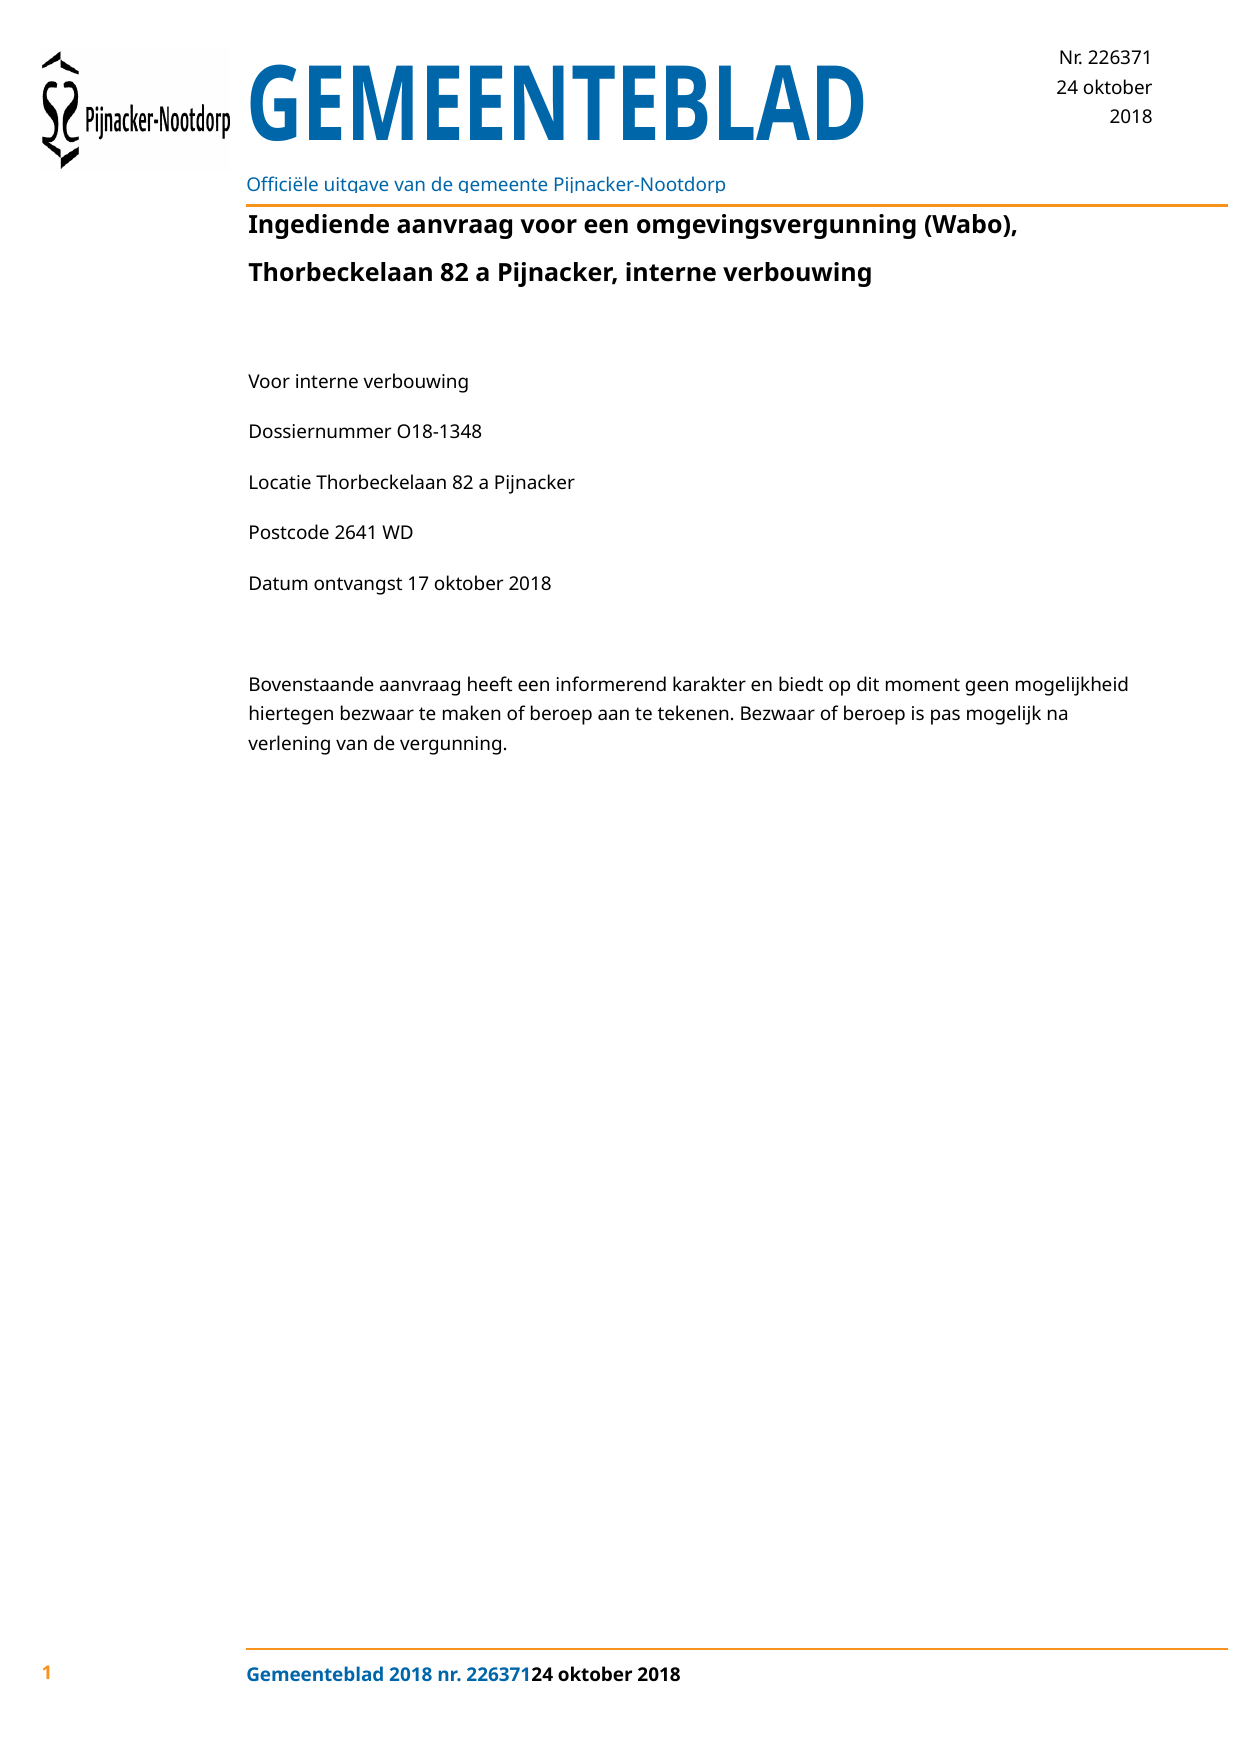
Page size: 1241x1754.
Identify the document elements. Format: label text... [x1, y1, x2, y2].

text Postcode 2641 WD [248, 519, 1152, 545]
picture [41, 47, 231, 172]
text Bovenstaande aanvraag heeft een informerend karakter en biedt op dit moment geen mogelijkheid hiertegen bezwaar te maken of beroep aan te tekenen. Bezwaar of beroep is pas mogelijk na verlening van de vergunning. [248, 671, 1152, 756]
text Voor interne verbouwing [248, 368, 1152, 394]
text Locatie Thorbeckelaan 82 a Pijnacker [248, 469, 1152, 495]
text Ingediende aanvraag voor een omgevingsvergunning (Wabo), Thorbeckelaan 82 a Pijnacker, interne verbouwing [248, 207, 1152, 288]
text Dossiernummer O18-1348 [248, 419, 1152, 444]
text Datum ontvangst 17 oktober 2018 [248, 570, 1152, 596]
